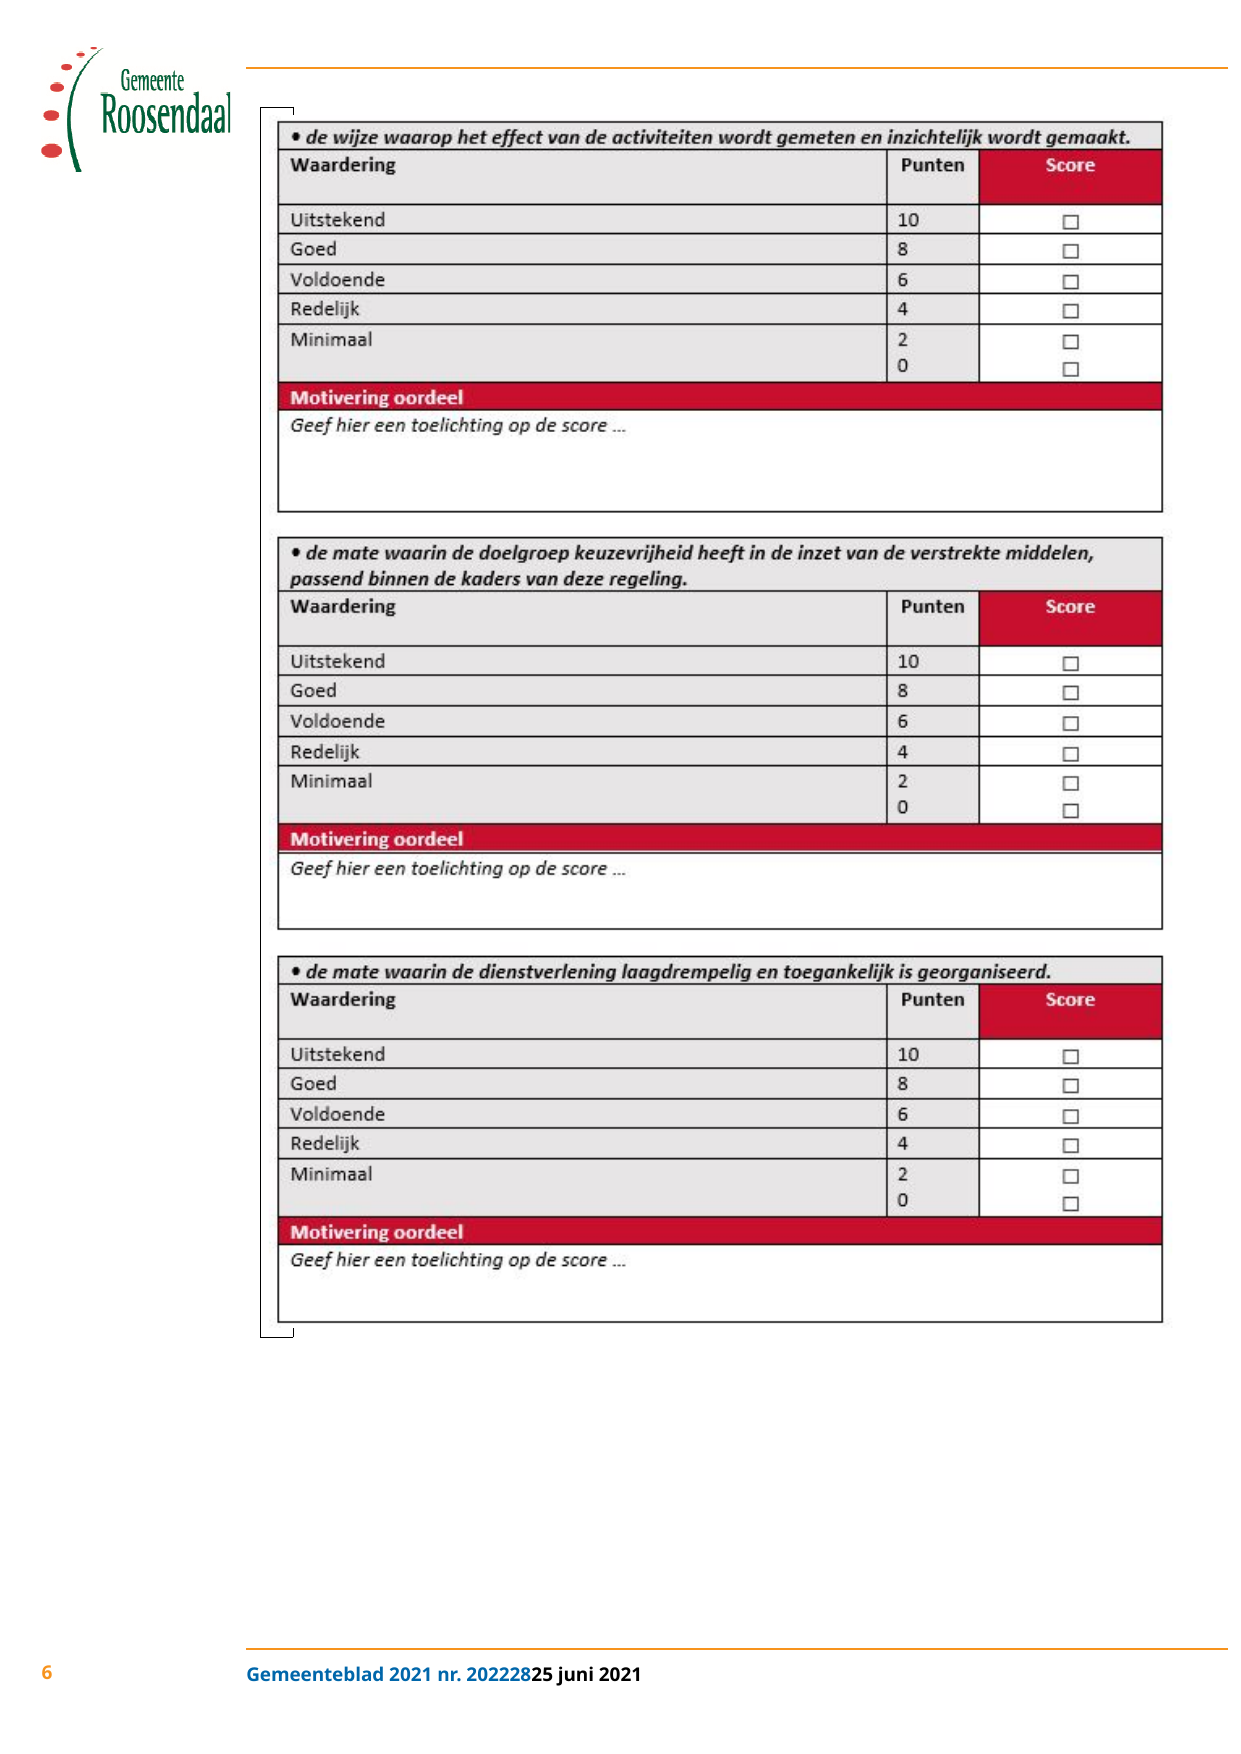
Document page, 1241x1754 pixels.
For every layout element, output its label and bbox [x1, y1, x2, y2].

picture [41, 47, 231, 172]
picture [268, 115, 1173, 1328]
